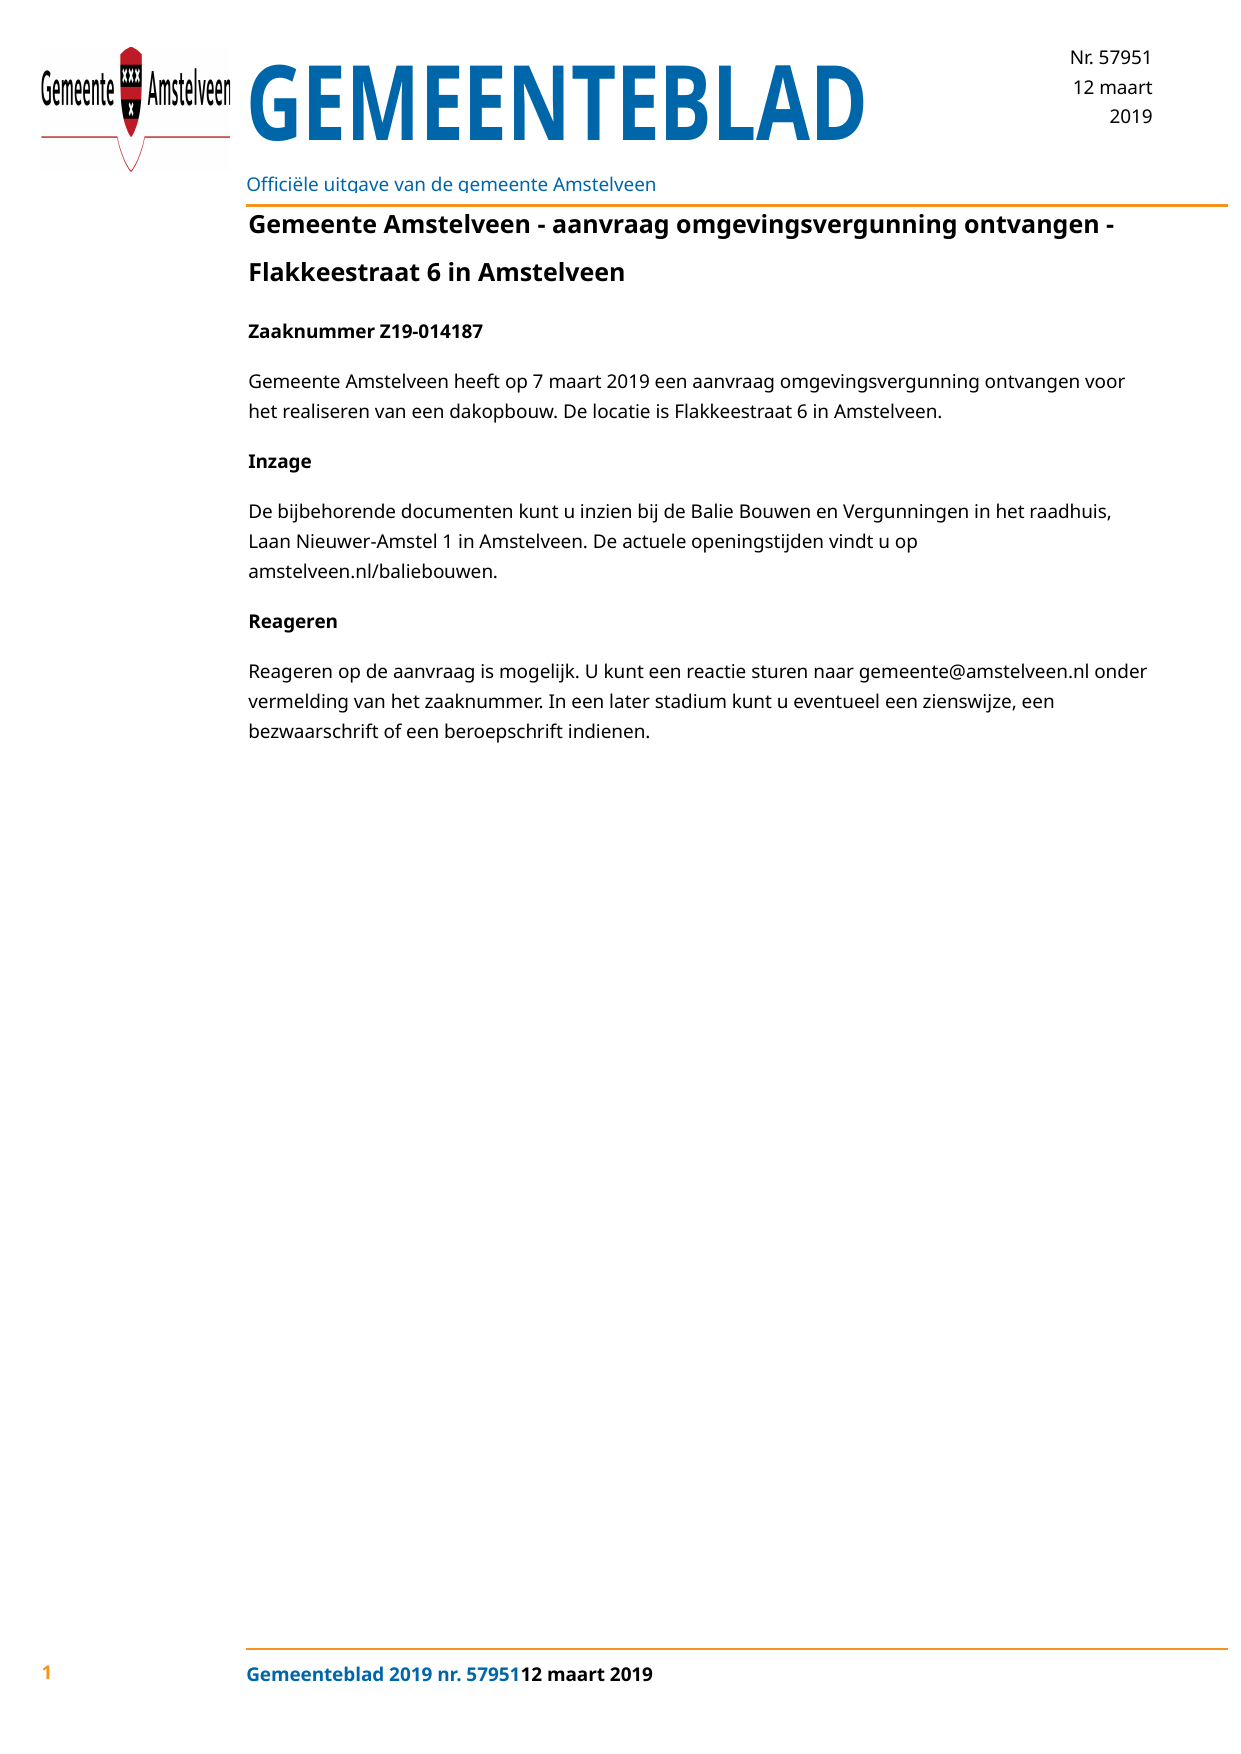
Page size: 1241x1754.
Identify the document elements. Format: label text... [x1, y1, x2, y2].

text De bijbehorende documenten kunt u inzien bij de Balie Bouwen en Vergunningen in het raadhuis, Laan Nieuwer-Amstel 1 in Amstelveen. De actuele openingstijden vindt u op amstelveen.nl/baliebouwen. [248, 499, 1152, 584]
text Gemeente Amstelveen - aanvraag omgevingsvergunning ontvangen - Flakkeestraat 6 in Amstelveen [248, 207, 1152, 288]
text Gemeente Amstelveen heeft op 7 maart 2019 een aanvraag omgevingsvergunning ontvangen voor het realiseren van een dakopbouw. De locatie is Flakkeestraat 6 in Amstelveen. [248, 368, 1152, 424]
text Reageren op de aanvraag is mogelijk. U kunt een reactie sturen naar gemeente@amstelveen.nl onder vermelding van het zaaknummer. In een later stadium kunt u eventueel een zienswijze, een bezwaarschrift of een beroepschrift indienen. [248, 659, 1152, 744]
text Reageren [248, 608, 1152, 634]
text Zaaknummer Z19-014187 [248, 318, 1152, 344]
picture [41, 47, 231, 172]
text Inzage [248, 448, 1152, 474]
